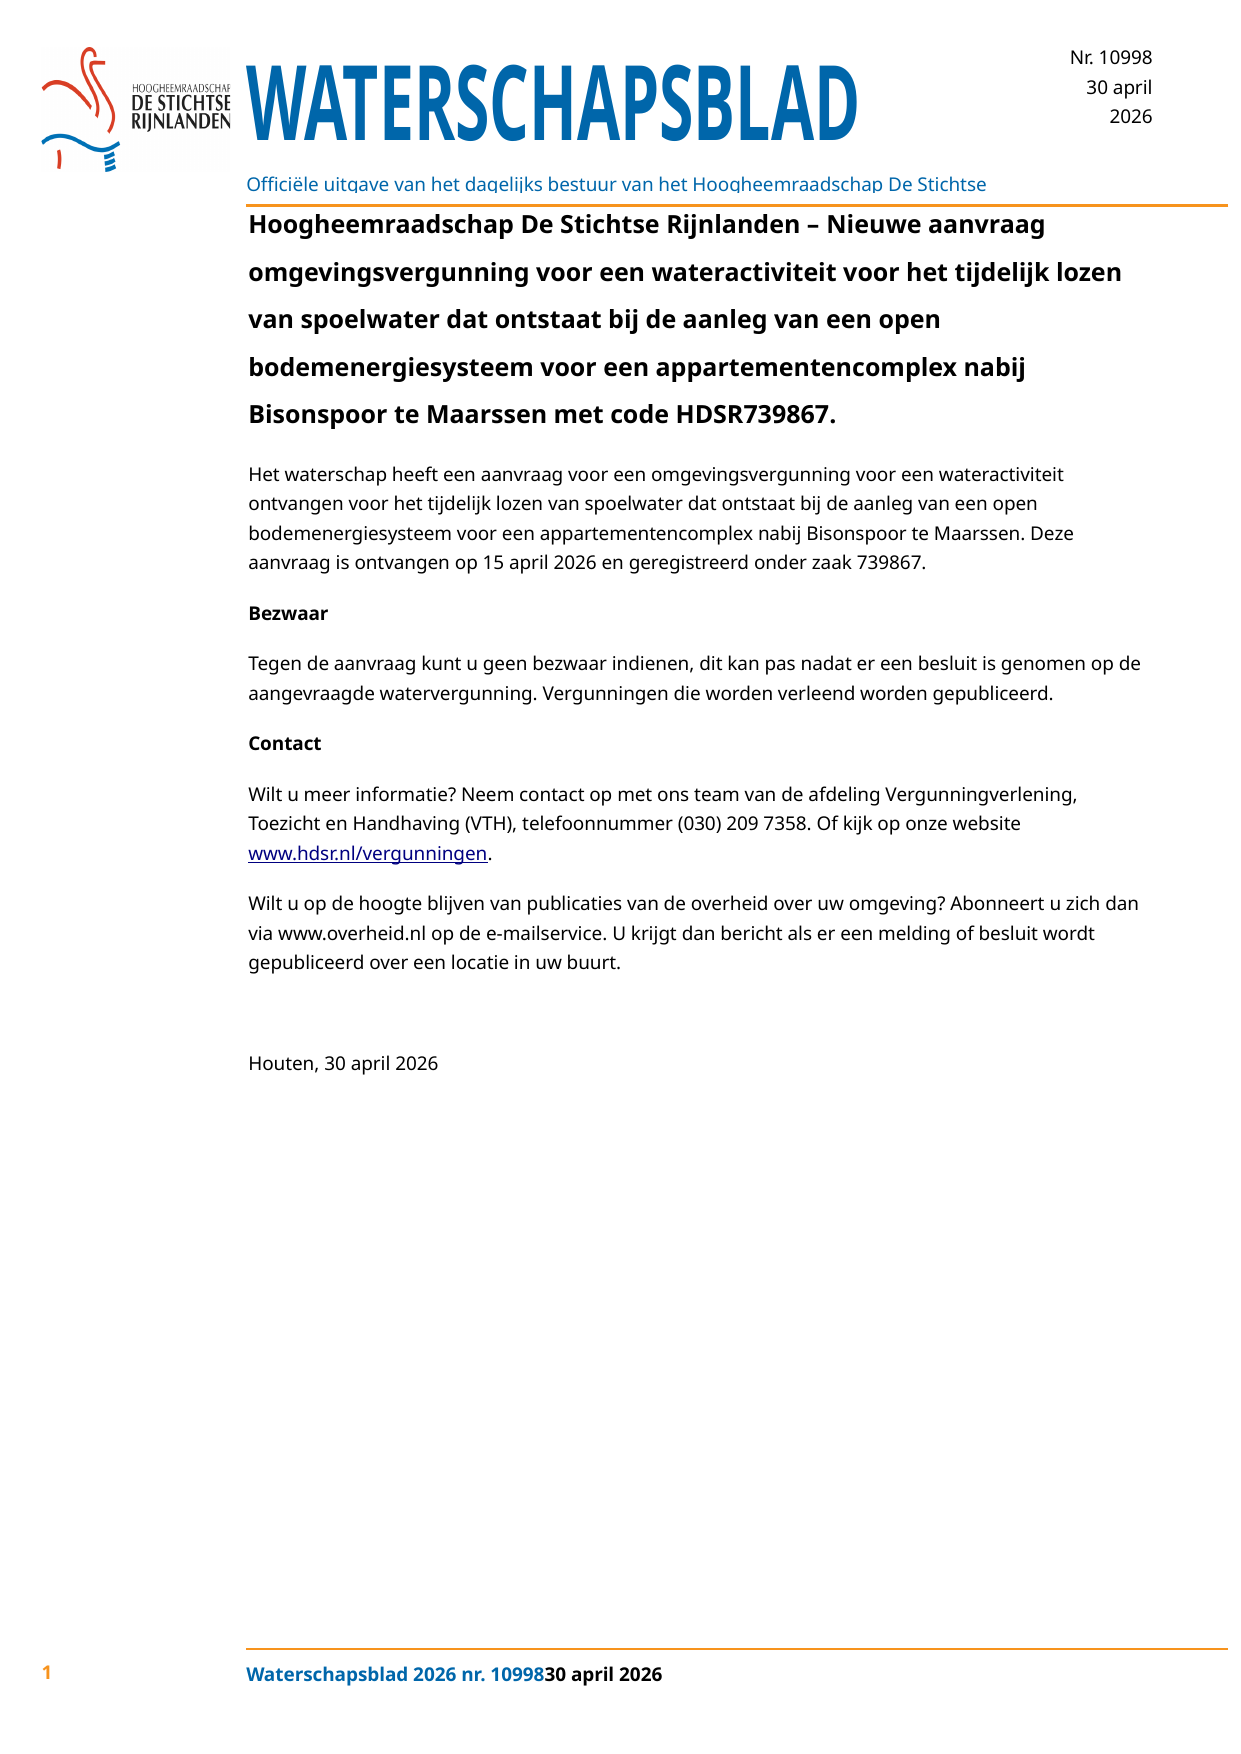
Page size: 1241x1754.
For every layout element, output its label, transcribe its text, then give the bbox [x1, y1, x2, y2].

text Het waterschap heeft een aanvraag voor een omgevingsvergunning voor een wateractiviteit ontvangen voor het tijdelijk lozen van spoelwater dat ontstaat bij de aanleg van een open bodemenergiesysteem voor een appartementencomplex nabij Bisonspoor te Maarssen. Deze aanvraag is ontvangen op 15 april 2026 en geregistreerd onder zaak 739867. [248, 461, 1152, 575]
text Wilt u meer informatie? Neem contact op met ons team van de afdeling Vergunningverlening, Toezicht en Handhaving (VTH), telefoonnummer (030) 209 7358. Of kijk op onze website www.hdsr.nl/vergunningen. [248, 781, 1152, 866]
text Hoogheemraadschap De Stichtse Rijnlanden – Nieuwe aanvraag omgevingsvergunning voor een wateractiviteit voor het tijdelijk lozen van spoelwater dat ontstaat bij de aanleg van een open bodemenergiesysteem voor een appartementencomplex nabij Bisonspoor te Maarssen met code HDSR739867. [248, 207, 1152, 431]
text Tegen de aanvraag kunt u geen bezwaar indienen, dit kan pas nadat er een besluit is genomen op de aangevraagde watervergunning. Vergunningen die worden verleend worden gepubliceerd. [248, 650, 1152, 706]
text Wilt u op de hoogte blijven van publicaties van de overheid over uw omgeving? Abonneert u zich dan via www.overheid.nl op de e-mailservice. U krijgt dan bericht als er een melding of besluit wordt gepubliceerd over een locatie in uw buurt. [248, 890, 1152, 975]
text Bezwaar [248, 600, 1152, 626]
text Houten, 30 april 2026 [248, 1050, 1152, 1076]
text Contact [248, 730, 1152, 756]
picture [41, 47, 231, 172]
